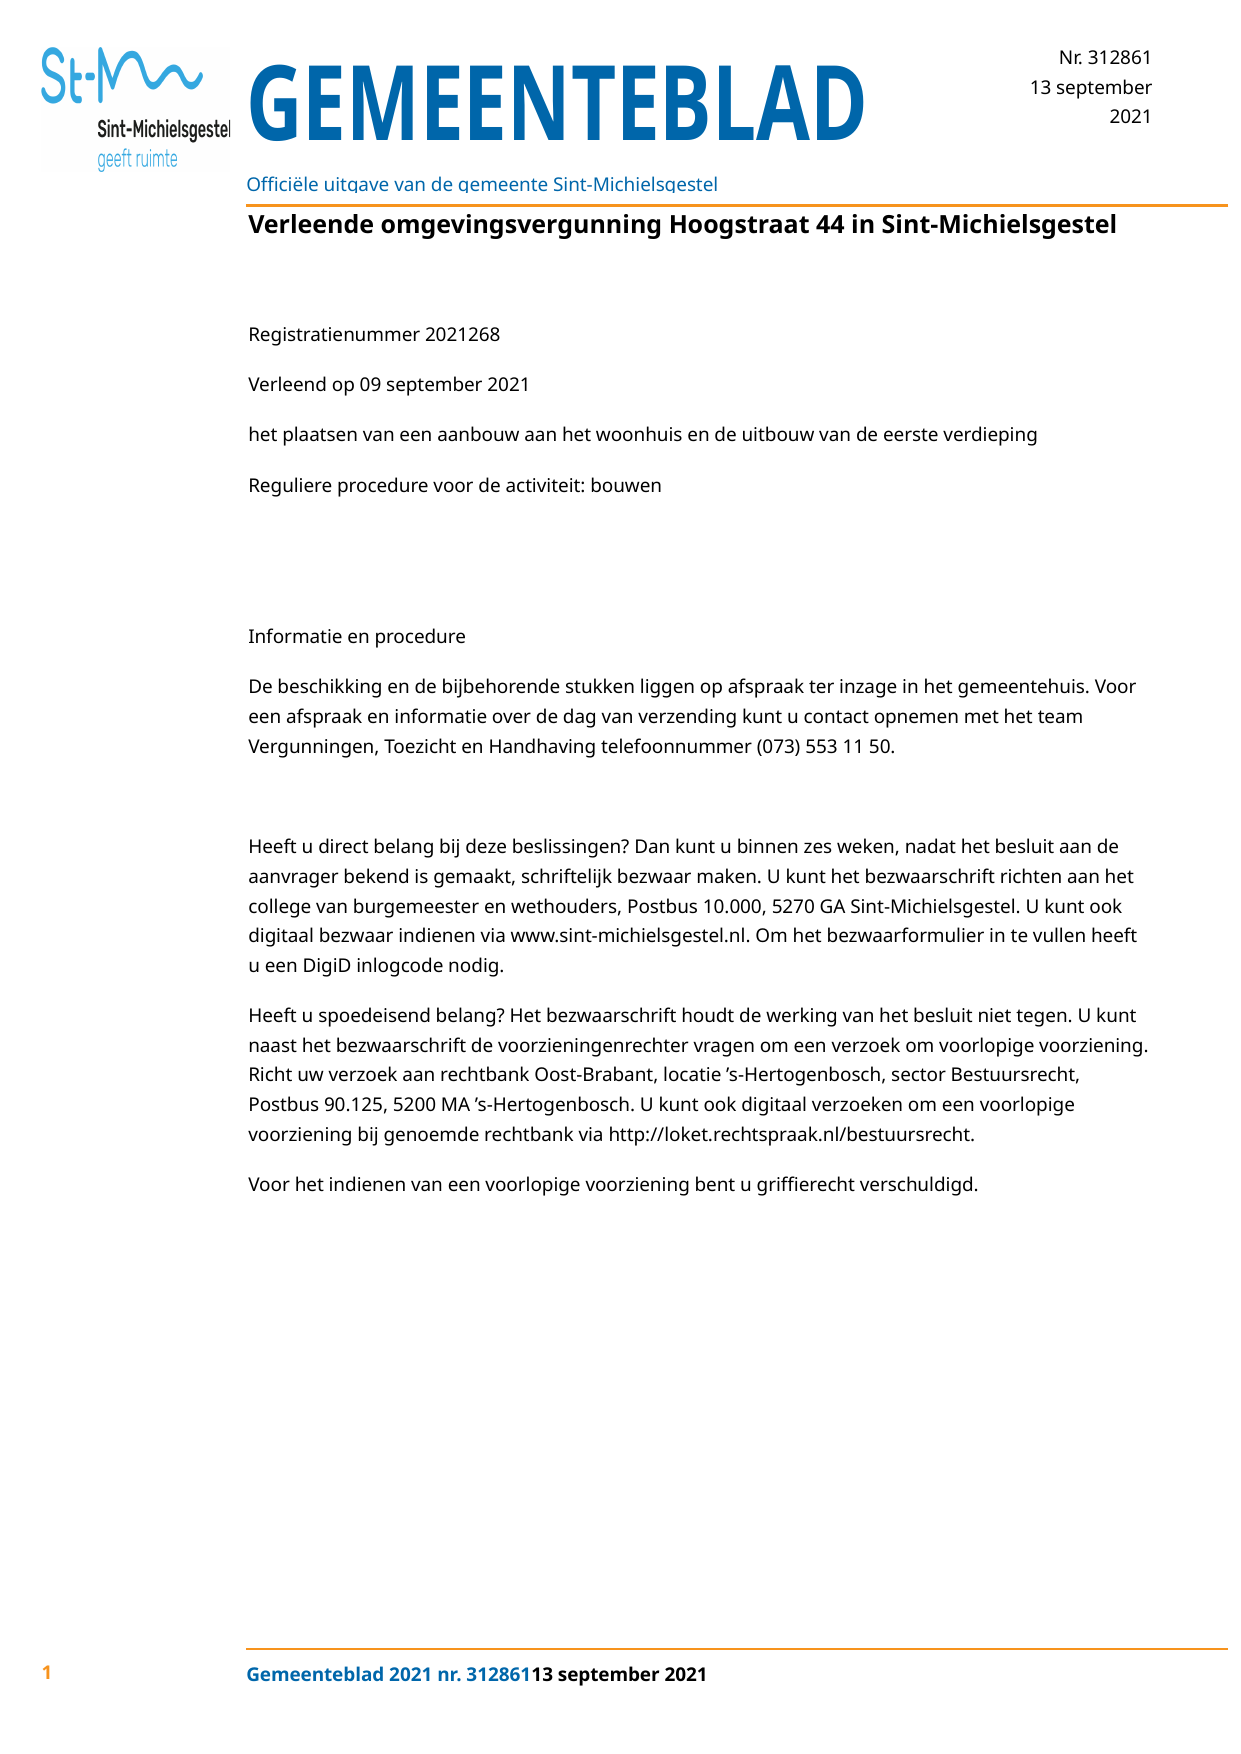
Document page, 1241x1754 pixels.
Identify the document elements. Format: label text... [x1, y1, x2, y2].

text Reguliere procedure voor de activiteit: bouwen [248, 472, 1152, 498]
text Registratienummer 2021268 [248, 321, 1152, 346]
text Voor het indienen van een voorlopige voorziening bent u griffierecht verschuldigd. [248, 1171, 1152, 1197]
text het plaatsen van een aanbouw aan het woonhuis en de uitbouw van de eerste verdieping [248, 422, 1152, 447]
text Informatie en procedure [248, 623, 1152, 649]
text Verleend op 09 september 2021 [248, 371, 1152, 397]
text De beschikking en de bijbehorende stukken liggen op afspraak ter inzage in het gemeentehuis. Voor een afspraak en informatie over de dag van verzending kunt u contact opnemen met het team Vergunningen, Toezicht en Handhaving telefoonnummer (073) 553 11 50. [248, 674, 1152, 758]
text Verleende omgevingsvergunning Hoogstraat 44 in Sint-Michielsgestel [248, 207, 1152, 241]
text Heeft u direct belang bij deze beslissingen? Dan kunt u binnen zes weken, nadat het besluit aan de aanvrager bekend is gemaakt, schriftelijk bezwaar maken. U kunt het bezwaarschrift richten aan het college van burgemeester en wethouders, Postbus 10.000, 5270 GA Sint-Michielsgestel. U kunt ook digitaal bezwaar indienen via www.sint-michielsgestel.nl. Om het bezwaarformulier in te vullen heeft u een DigiD inlogcode nodig. [248, 834, 1152, 978]
picture [41, 47, 231, 172]
text Heeft u spoedeisend belang? Het bezwaarschrift houdt de werking van het besluit niet tegen. U kunt naast het bezwaarschrift de voorzieningenrechter vragen om een verzoek om voorlopige voorziening. Richt uw verzoek aan rechtbank Oost-Brabant, locatie ’s-Hertogenbosch, sector Bestuursrecht, Postbus 90.125, 5200 MA ’s-Hertogenbosch. U kunt ook digitaal verzoeken om een voorlopige voorziening bij genoemde rechtbank via http://loket.rechtspraak.nl/bestuursrecht. [248, 1002, 1152, 1146]
